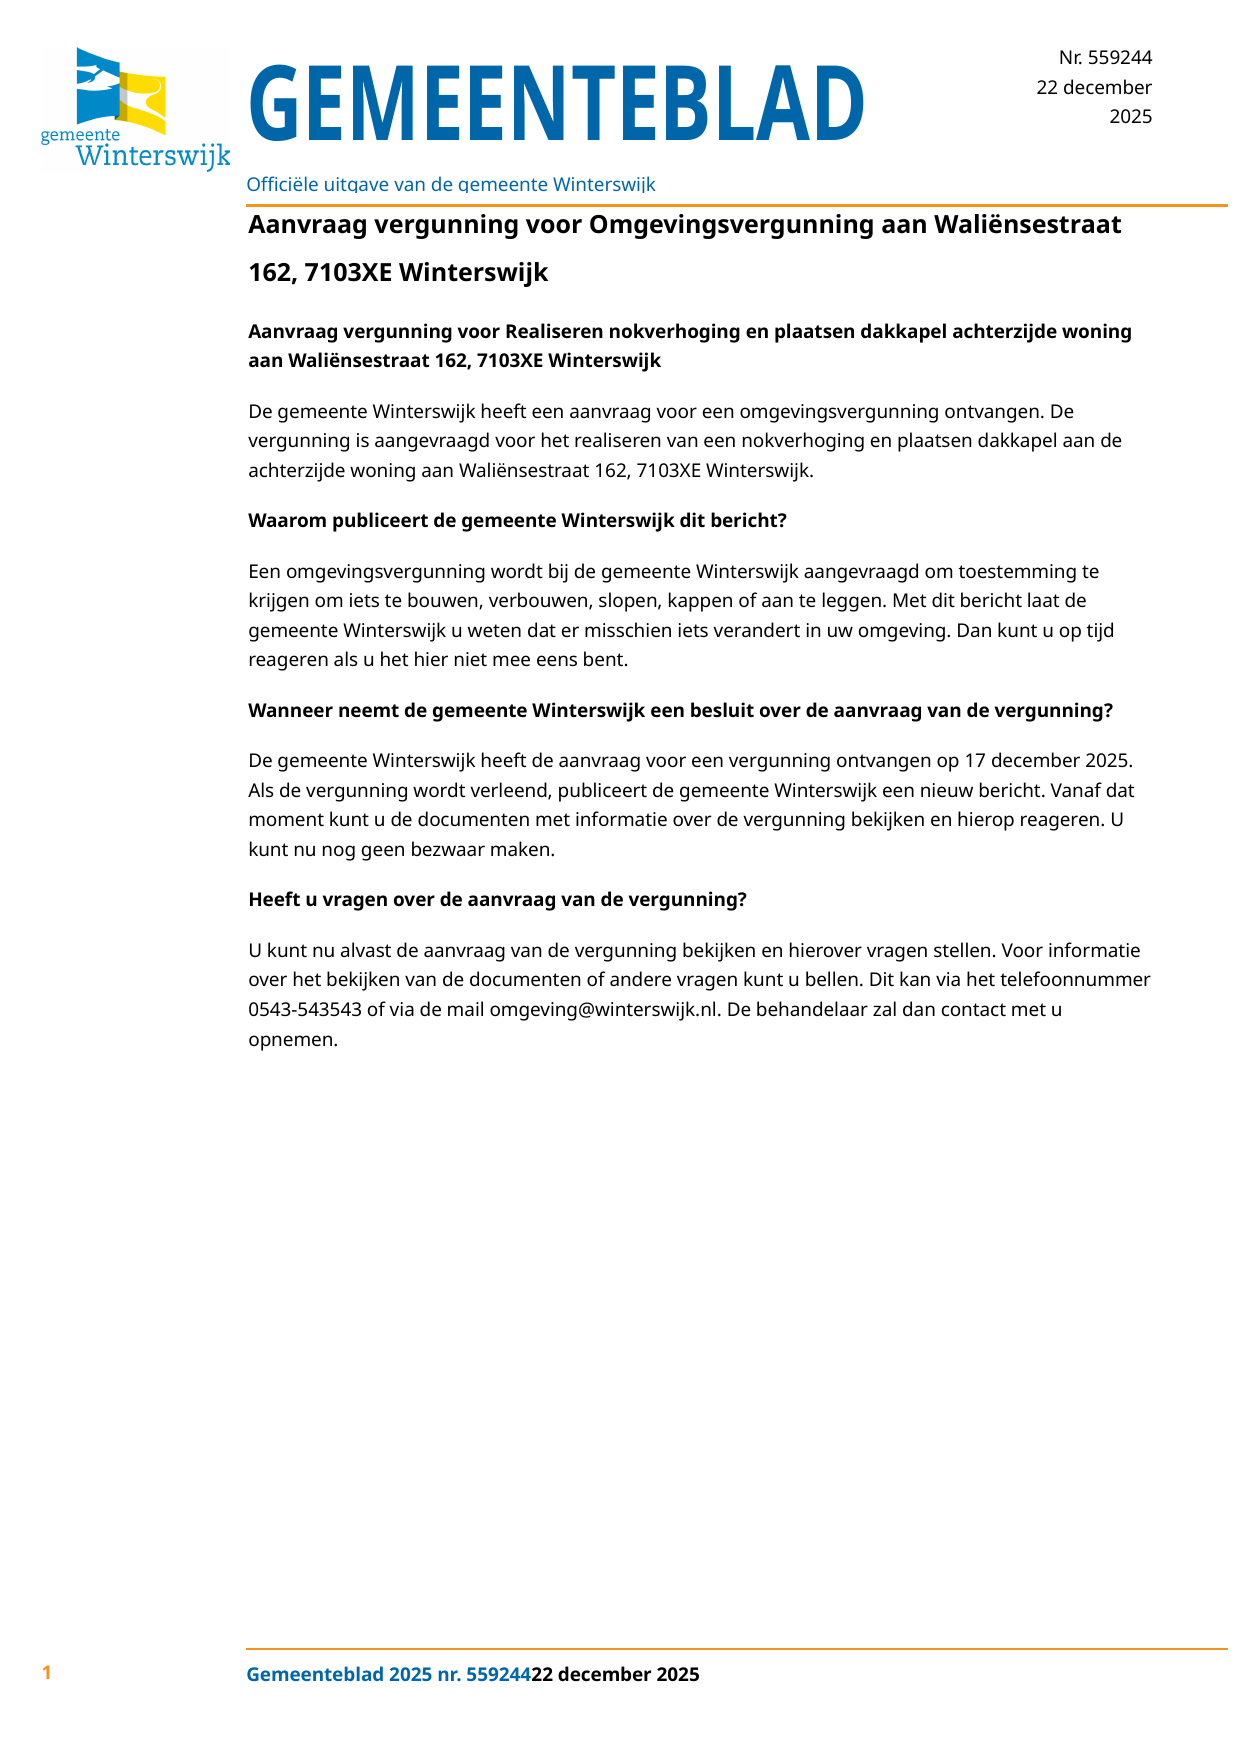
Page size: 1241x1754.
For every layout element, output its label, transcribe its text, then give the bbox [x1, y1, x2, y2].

text Een omgevingsvergunning wordt bij de gemeente Winterswijk aangevraagd om toestemming te krijgen om iets te bouwen, verbouwen, slopen, kappen of aan te leggen. Met dit bericht laat de gemeente Winterswijk u weten dat er misschien iets verandert in uw omgeving. Dan kunt u op tijd reageren als u het hier niet mee eens bent. [248, 558, 1152, 672]
text Aanvraag vergunning voor Realiseren nokverhoging en plaatsen dakkapel achterzijde woning aan Waliënsestraat 162, 7103XE Winterswijk [248, 318, 1152, 373]
text De gemeente Winterswijk heeft een aanvraag voor een omgevingsvergunning ontvangen. De vergunning is aangevraagd voor het realiseren van een nokverhoging en plaatsen dakkapel aan de achterzijde woning aan Waliënsestraat 162, 7103XE Winterswijk. [248, 398, 1152, 483]
text Aanvraag vergunning voor Omgevingsvergunning aan Waliënsestraat 162, 7103XE Winterswijk [248, 207, 1152, 288]
picture [225, 153, 231, 162]
text Heeft u vragen over de aanvraag van de vergunning? [248, 887, 1152, 912]
text Waarom publiceert de gemeente Winterswijk dit bericht? [248, 507, 1152, 533]
text De gemeente Winterswijk heeft de aanvraag voor een vergunning ontvangen op 17 december 2025. Als de vergunning wordt verleend, publiceert de gemeente Winterswijk een nieuw bericht. Vanaf dat moment kunt u de documenten met informatie over de vergunning bekijken en hierop reageren. U kunt nu nog geen bezwaar maken. [248, 747, 1152, 862]
picture [41, 47, 231, 172]
text Wanneer neemt de gemeente Winterswijk een besluit over de aanvraag van de vergunning? [248, 697, 1152, 723]
text U kunt nu alvast de aanvraag van de vergunning bekijken en hierover vragen stellen. Voor informatie over het bekijken van de documenten of andere vragen kunt u bellen. Dit kan via het telefoonnummer 0543-543543 of via de mail omgeving@winterswijk.nl. De behandelaar zal dan contact met u opnemen. [248, 937, 1152, 1052]
